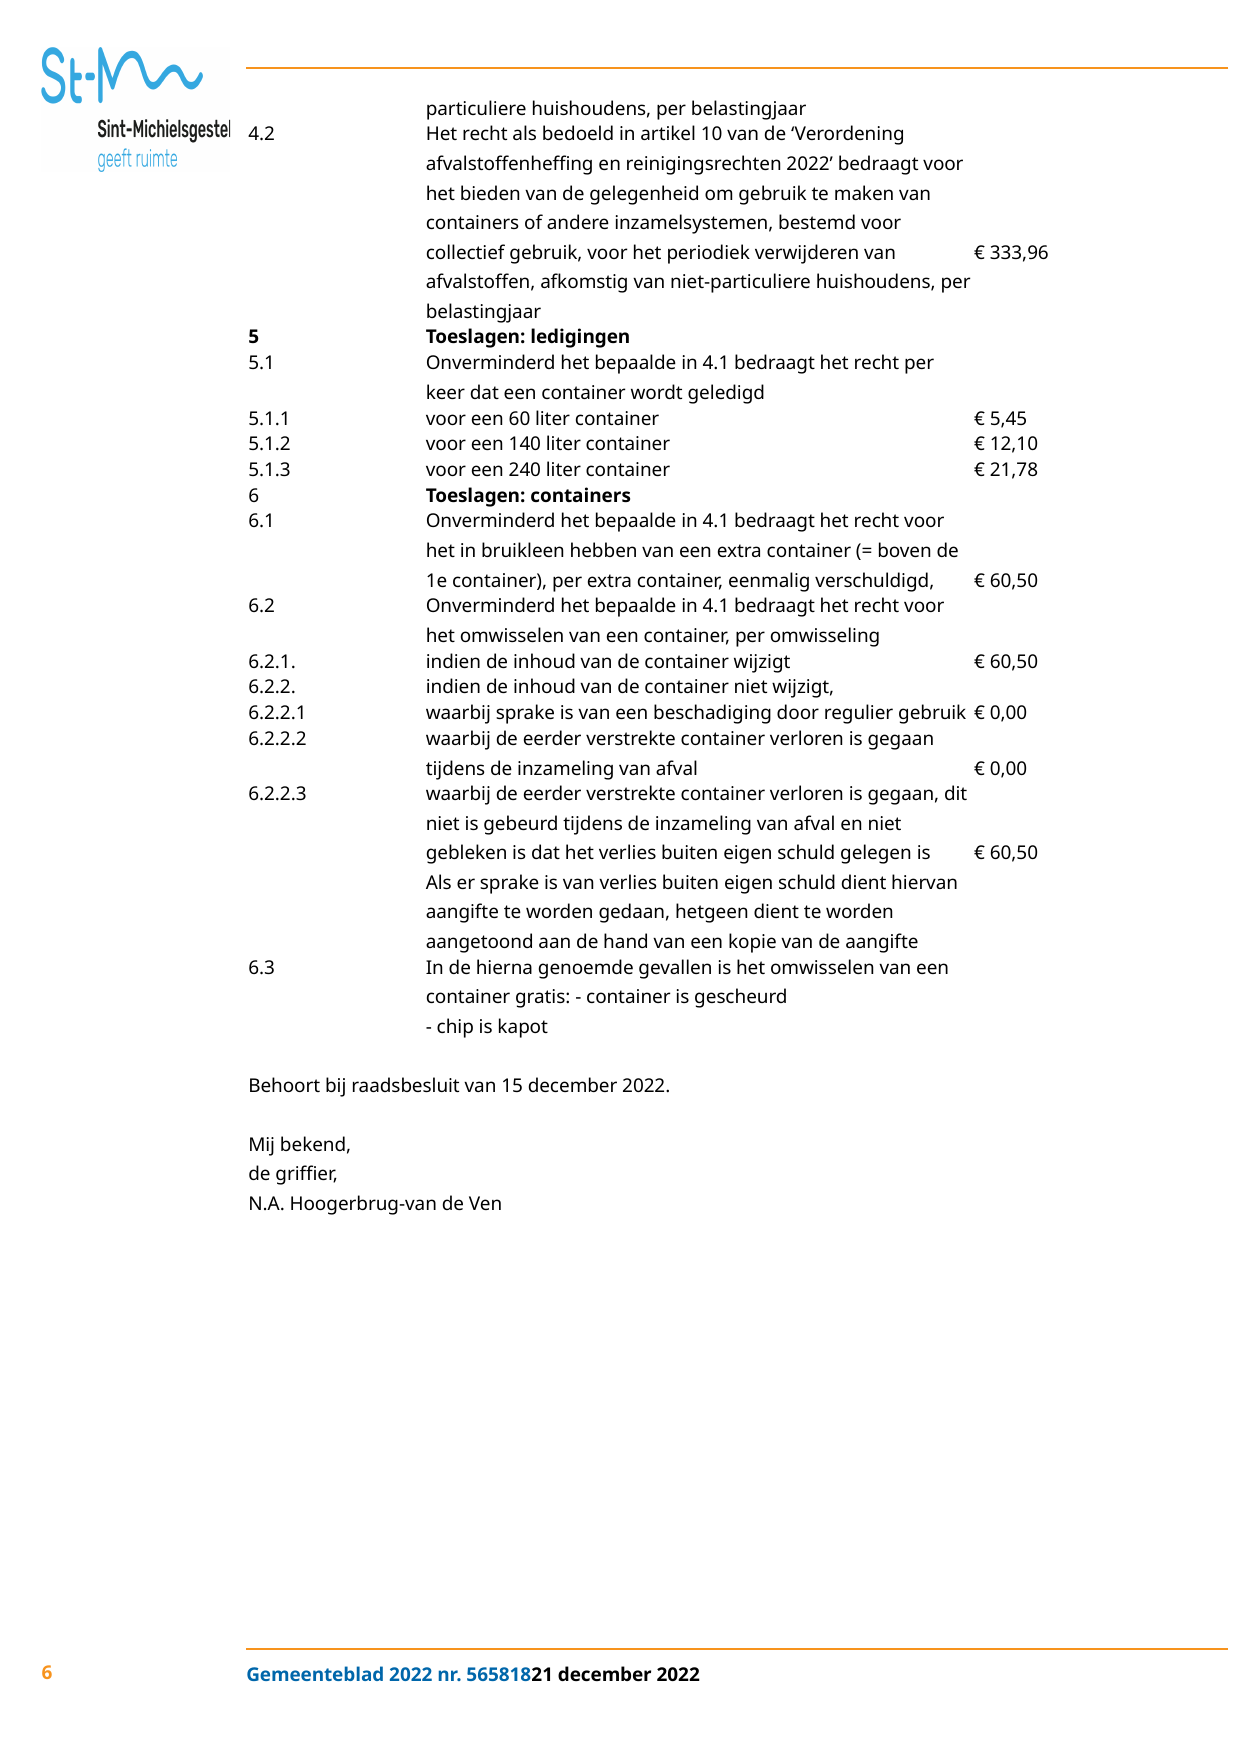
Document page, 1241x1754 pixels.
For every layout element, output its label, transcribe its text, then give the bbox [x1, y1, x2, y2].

table_cell Onverminderd het bepaalde in 4.1 bedraagt het recht voor het in bruikleen hebben van een extra container (= boven de 1e container), per extra container, eenmalig verschuldigd, [426, 508, 974, 593]
table_cell waarbij de eerder verstrekte container verloren is gegaan, dit niet is gebeurd tijdens de inzameling van afval en niet gebleken is dat het verlies buiten eigen schuld gelegen is Als er sprake is van verlies buiten eigen schuld dient hiervan aangifte te worden gedaan, hetgeen dient te worden aangetoond aan de hand van een kopie van de aangifte [426, 780, 974, 954]
table_cell [248, 95, 426, 121]
table_cell € 12,10 [974, 431, 1152, 456]
picture [41, 47, 231, 172]
table_cell 6.2.2.3 [248, 780, 426, 954]
table_cell 6.2.1. [248, 648, 426, 674]
table_cell [974, 593, 1152, 648]
table_cell [974, 482, 1152, 508]
table_cell Toeslagen: containers [426, 482, 974, 508]
table_cell 4.2 [248, 121, 426, 324]
table_cell € 21,78 [974, 456, 1152, 482]
table_cell Onverminderd het bepaalde in 4.1 bedraagt het recht voor het omwisselen van een container, per omwisseling [426, 593, 974, 648]
text de griffier, [248, 1161, 1152, 1186]
table_cell 5.1 [248, 350, 426, 405]
table_cell 6.1 [248, 508, 426, 593]
text Behoort bij raadsbesluit van 15 december 2022. [248, 1072, 1152, 1097]
table_cell 5.1.3 [248, 456, 426, 482]
table_cell 6 [248, 482, 426, 508]
text N.A. Hoogerbrug-van de Ven [248, 1190, 1152, 1216]
table_cell indien de inhoud van de container niet wijzigt, [426, 674, 974, 699]
table_cell waarbij de eerder verstrekte container verloren is gegaan tijdens de inzameling van afval [426, 725, 974, 780]
table_cell 6.3 [248, 954, 426, 1039]
table_cell 6.2 [248, 593, 426, 648]
table_cell € 5,45 [974, 405, 1152, 431]
table_cell 5.1.2 [248, 431, 426, 456]
table_cell Het recht als bedoeld in artikel 10 van de ‘Verordening afvalstoffenheffing en reinigingsrechten 2022’ bedraagt voor het bieden van de gelegenheid om gebruik te maken van containers of andere inzamelsystemen, bestemd voor collectief gebruik, voor het periodiek verwijderen van afvalstoffen, afkomstig van niet-particuliere huishoudens, per belastingjaar [426, 121, 974, 324]
table_cell Onverminderd het bepaalde in 4.1 bedraagt het recht per keer dat een container wordt geledigd [426, 350, 974, 405]
table_cell [974, 674, 1152, 699]
table_cell 5 [248, 324, 426, 349]
table_cell 6.2.2.1 [248, 699, 426, 725]
table_cell € 0,00 [974, 699, 1152, 725]
table_cell € 60,50 [974, 648, 1152, 674]
table_cell [974, 350, 1152, 405]
table_cell € 60,50 [974, 780, 1152, 954]
table_cell indien de inhoud van de container wijzigt [426, 648, 974, 674]
table_cell In de hierna genoemde gevallen is het omwisselen van een container gratis: - container is gescheurd - chip is kapot [426, 954, 974, 1039]
table_cell voor een 240 liter container [426, 456, 974, 482]
table_cell 5.1.1 [248, 405, 426, 431]
table_cell € 0,00 [974, 725, 1152, 780]
table_cell 6.2.2. [248, 674, 426, 699]
table_cell € 60,50 [974, 508, 1152, 593]
table_cell [974, 954, 1152, 1039]
text Mij bekend, [248, 1131, 1152, 1157]
table_cell voor een 60 liter container [426, 405, 974, 431]
table_cell € 333,96 [974, 121, 1152, 324]
table_cell [974, 324, 1152, 349]
table_cell [974, 95, 1152, 121]
table_cell particuliere huishoudens, per belastingjaar [426, 95, 974, 121]
table_cell Toeslagen: ledigingen [426, 324, 974, 349]
table_cell 6.2.2.2 [248, 725, 426, 780]
table_cell waarbij sprake is van een beschadiging door regulier gebruik [426, 699, 974, 725]
table_cell voor een 140 liter container [426, 431, 974, 456]
